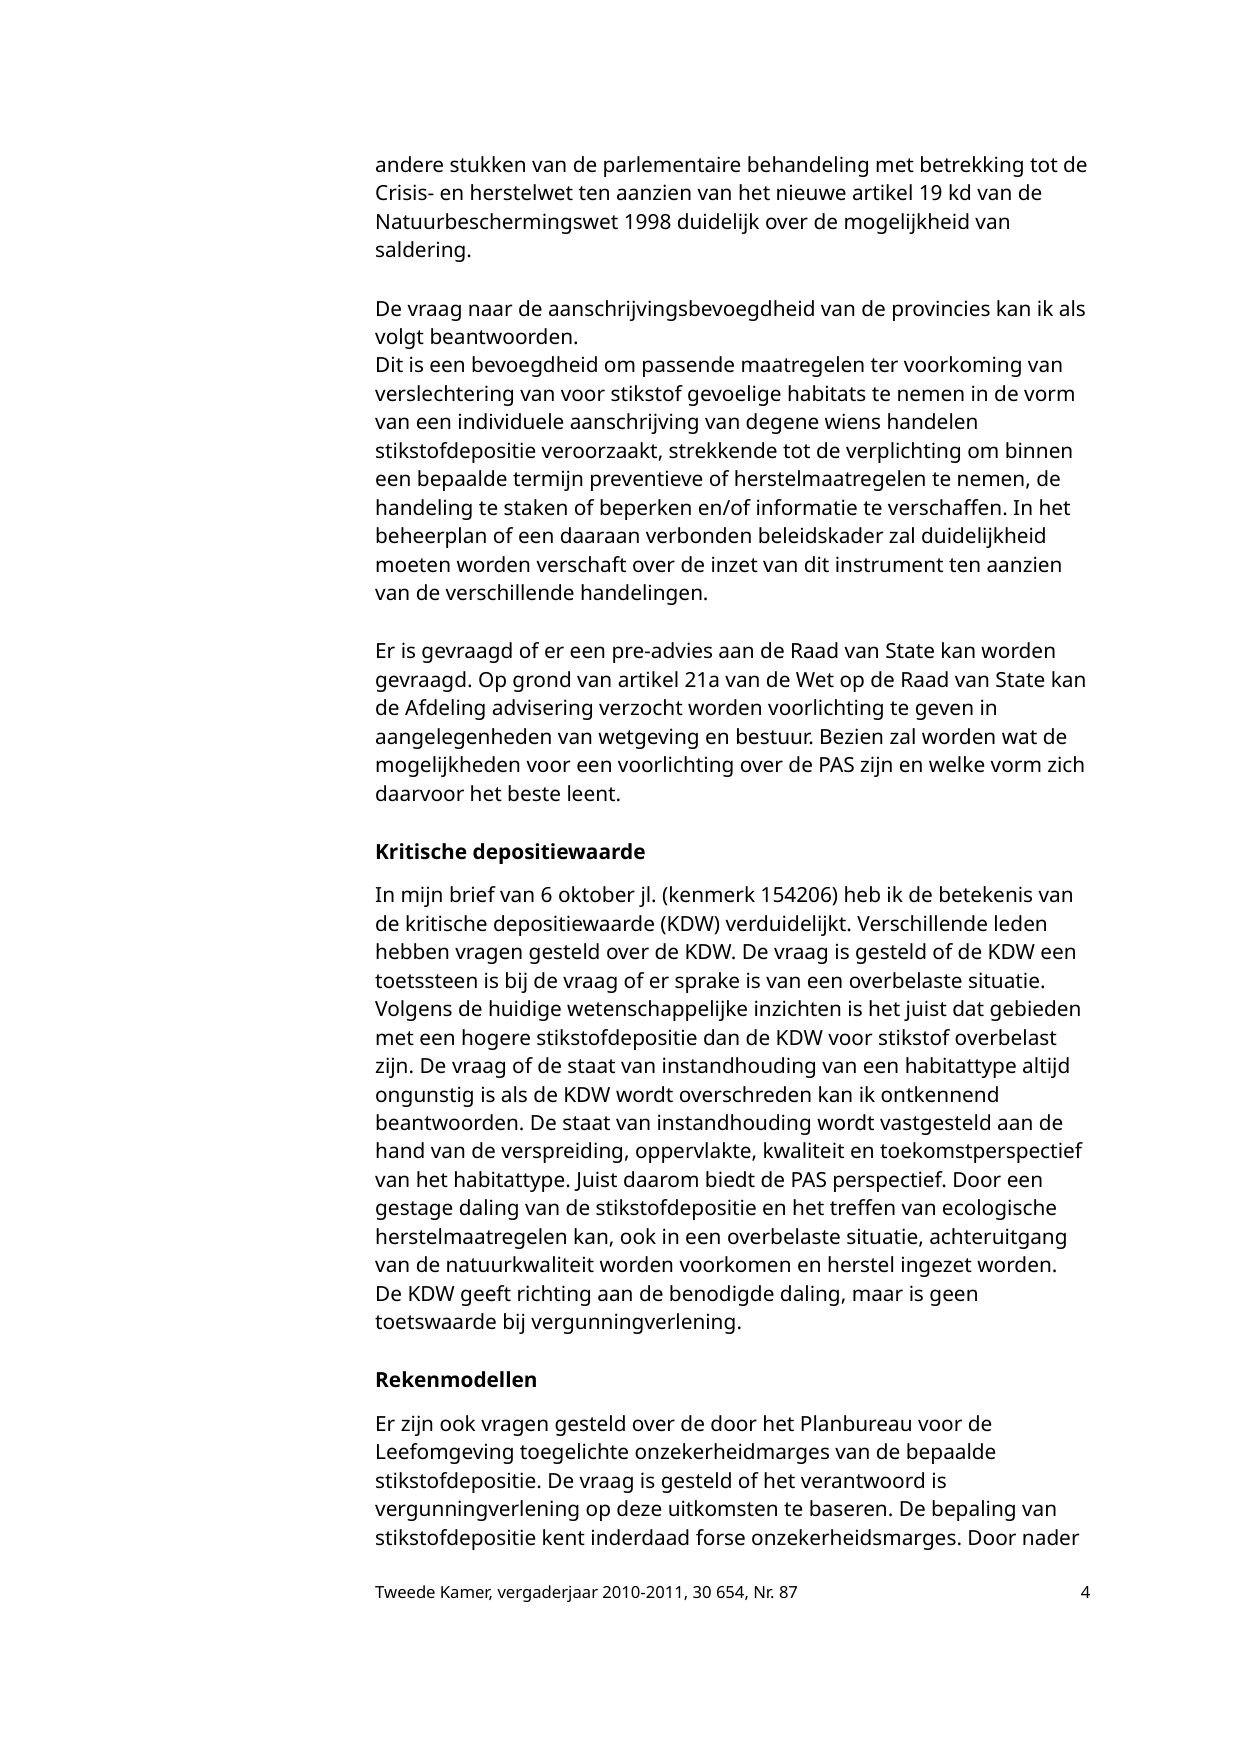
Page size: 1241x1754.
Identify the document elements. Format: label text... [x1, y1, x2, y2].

text De vraag naar de aanschrijvingsbevoegdheid van de provincies kan ik als volgt beantwoorden. [375, 294, 1090, 351]
text Rekenmodellen [375, 1366, 1090, 1394]
text Er zijn ook vragen gesteld over de door het Planbureau voor de Leefomgeving toegelichte onzekerheidmarges van de bepaalde stikstofdepositie. De vraag is gesteld of het verantwoord is vergunningverlening op deze uitkomsten te baseren. De bepaling van stikstofdepositie kent inderdaad forse onzekerheidsmarges. Door nader [375, 1409, 1090, 1551]
text Er is gevraagd of er een pre-advies aan de Raad van State kan worden gevraagd. Op grond van artikel 21a van de Wet op de Raad van State kan de Afdeling advisering verzocht worden voorlichting te geven in aangelegenheden van wetgeving en bestuur. Bezien zal worden wat de mogelijkheden voor een voorlichting over de PAS zijn en welke vorm zich daarvoor het beste leent. [375, 637, 1090, 807]
text andere stukken van de parlementaire behandeling met betrekking tot de Crisis- en herstelwet ten aanzien van het nieuwe artikel 19 kd van de Natuurbeschermingswet 1998 duidelijk over de mogelijkheid van saldering. [375, 150, 1090, 264]
text Volgens de huidige wetenschappelijke inzichten is het juist dat gebieden met een hogere stikstofdepositie dan de KDW voor stikstof overbelast zijn. De vraag of de staat van instandhouding van een habitattype altijd ongunstig is als de KDW wordt overschreden kan ik ontkennend beantwoorden. De staat van instandhouding wordt vastgesteld aan de hand van de verspreiding, oppervlakte, kwaliteit en toekomstperspectief van het habitattype. Juist daarom biedt de PAS perspectief. Door een gestage daling van de stikstofdepositie en het treffen van ecologische herstelmaatregelen kan, ook in een overbelaste situatie, achteruitgang van de natuurkwaliteit worden voorkomen en herstel ingezet worden. De KDW geeft richting aan de benodigde daling, maar is geen toetswaarde bij vergunningverlening. [375, 994, 1090, 1336]
text In mijn brief van 6 oktober jl. (kenmerk 154206) heb ik de betekenis van de kritische depositiewaarde (KDW) verduidelijkt. Verschillende leden hebben vragen gesteld over de KDW. De vraag is gesteld of de KDW een toetssteen is bij de vraag of er sprake is van een overbelaste situatie. [375, 881, 1090, 994]
text Kritische depositiewaarde [375, 837, 1090, 866]
text Dit is een bevoegdheid om passende maatregelen ter voorkoming van verslechtering van voor stikstof gevoelige habitats te nemen in de vorm van een individuele aanschrijving van degene wiens handelen stikstofdepositie veroorzaakt, strekkende tot de verplichting om binnen een bepaalde termijn preventieve of herstelmaatregelen te nemen, de handeling te staken of beperken en/of informatie te verschaffen. In het beheerplan of een daaraan verbonden beleidskader zal duidelijkheid moeten worden verschaft over de inzet van dit instrument ten aanzien van de verschillende handelingen. [375, 351, 1090, 607]
